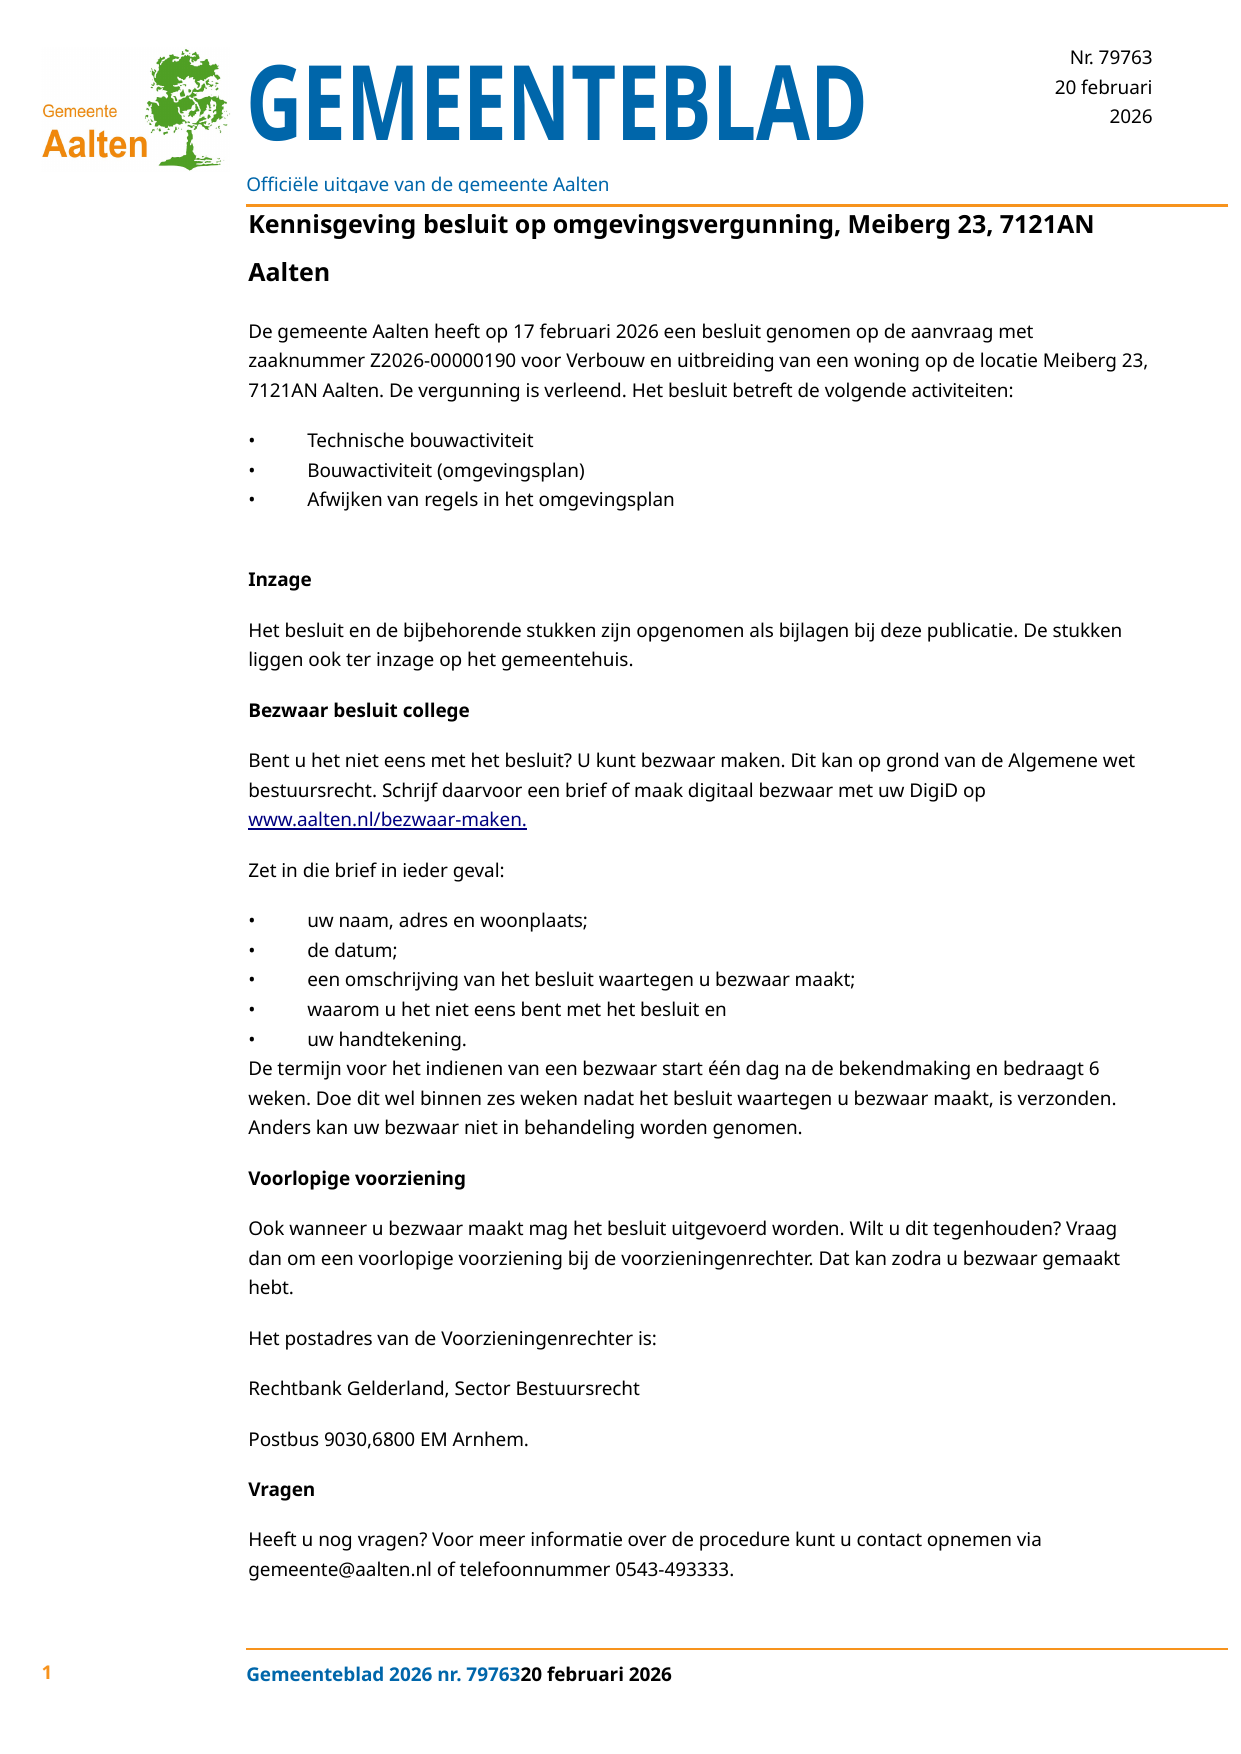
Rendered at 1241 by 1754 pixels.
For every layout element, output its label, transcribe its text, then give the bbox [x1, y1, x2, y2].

list Afwijken van regels in het omgevingsplan [248, 487, 1152, 512]
text Bent u het niet eens met het besluit? U kunt bezwaar maken. Dit kan op grond van de Algemene wet bestuursrecht. Schrijf daarvoor een brief of maak digitaal bezwaar met uw DigiD op www.aalten.nl/bezwaar-maken. [248, 747, 1152, 832]
text Rechtbank Gelderland, Sector Bestuursrecht [248, 1375, 1152, 1401]
text Heeft u nog vragen? Voor meer informatie over de procedure kunt u contact opnemen via gemeente@aalten.nl of telefoonnummer 0543-493333. [248, 1527, 1152, 1582]
text De gemeente Aalten heeft op 17 februari 2026 een besluit genomen op de aanvraag met zaaknummer Z2026-00000190 voor Verbouw en uitbreiding van een woning op de locatie Meiberg 23, 7121AN Aalten. De vergunning is verleend. Het besluit betreft de volgende activiteiten: [248, 318, 1152, 403]
list Bouwactiviteit (omgevingsplan) [248, 457, 1152, 483]
list Technische bouwactiviteit [248, 427, 1152, 453]
text Ook wanneer u bezwaar maakt mag het besluit uitgevoerd worden. Wilt u dit tegenhouden? Vraag dan om een voorlopige voorziening bij de voorzieningenrechter. Dat kan zodra u bezwaar gemaakt hebt. [248, 1215, 1152, 1300]
text Postbus 9030,6800 EM Arnhem. [248, 1426, 1152, 1452]
text Vragen [248, 1476, 1152, 1502]
text Inzage [248, 567, 1152, 592]
picture [41, 47, 231, 172]
text Zet in die brief in ieder geval: [248, 857, 1152, 883]
text Het postadres van de Voorzieningenrechter is: [248, 1325, 1152, 1351]
text Bezwaar besluit college [248, 697, 1152, 723]
text Het besluit en de bijbehorende stukken zijn opgenomen als bijlagen bij deze publicatie. De stukken liggen ook ter inzage op het gemeentehuis. [248, 617, 1152, 672]
list uw handtekening. [248, 1026, 1152, 1052]
list waarom u het niet eens bent met het besluit en [248, 996, 1152, 1022]
list uw naam, adres en woonplaats; [248, 907, 1152, 933]
text Kennisgeving besluit op omgevingsvergunning, Meiberg 23, 7121AN Aalten [248, 207, 1152, 288]
list een omschrijving van het besluit waartegen u bezwaar maakt; [248, 967, 1152, 992]
list de datum; [248, 937, 1152, 963]
text De termijn voor het indienen van een bezwaar start één dag na de bekendmaking en bedraagt 6 weken. Doe dit wel binnen zes weken nadat het besluit waartegen u bezwaar maakt, is verzonden. Anders kan uw bezwaar niet in behandeling worden genomen. [248, 1055, 1152, 1140]
text Voorlopige voorziening [248, 1165, 1152, 1191]
